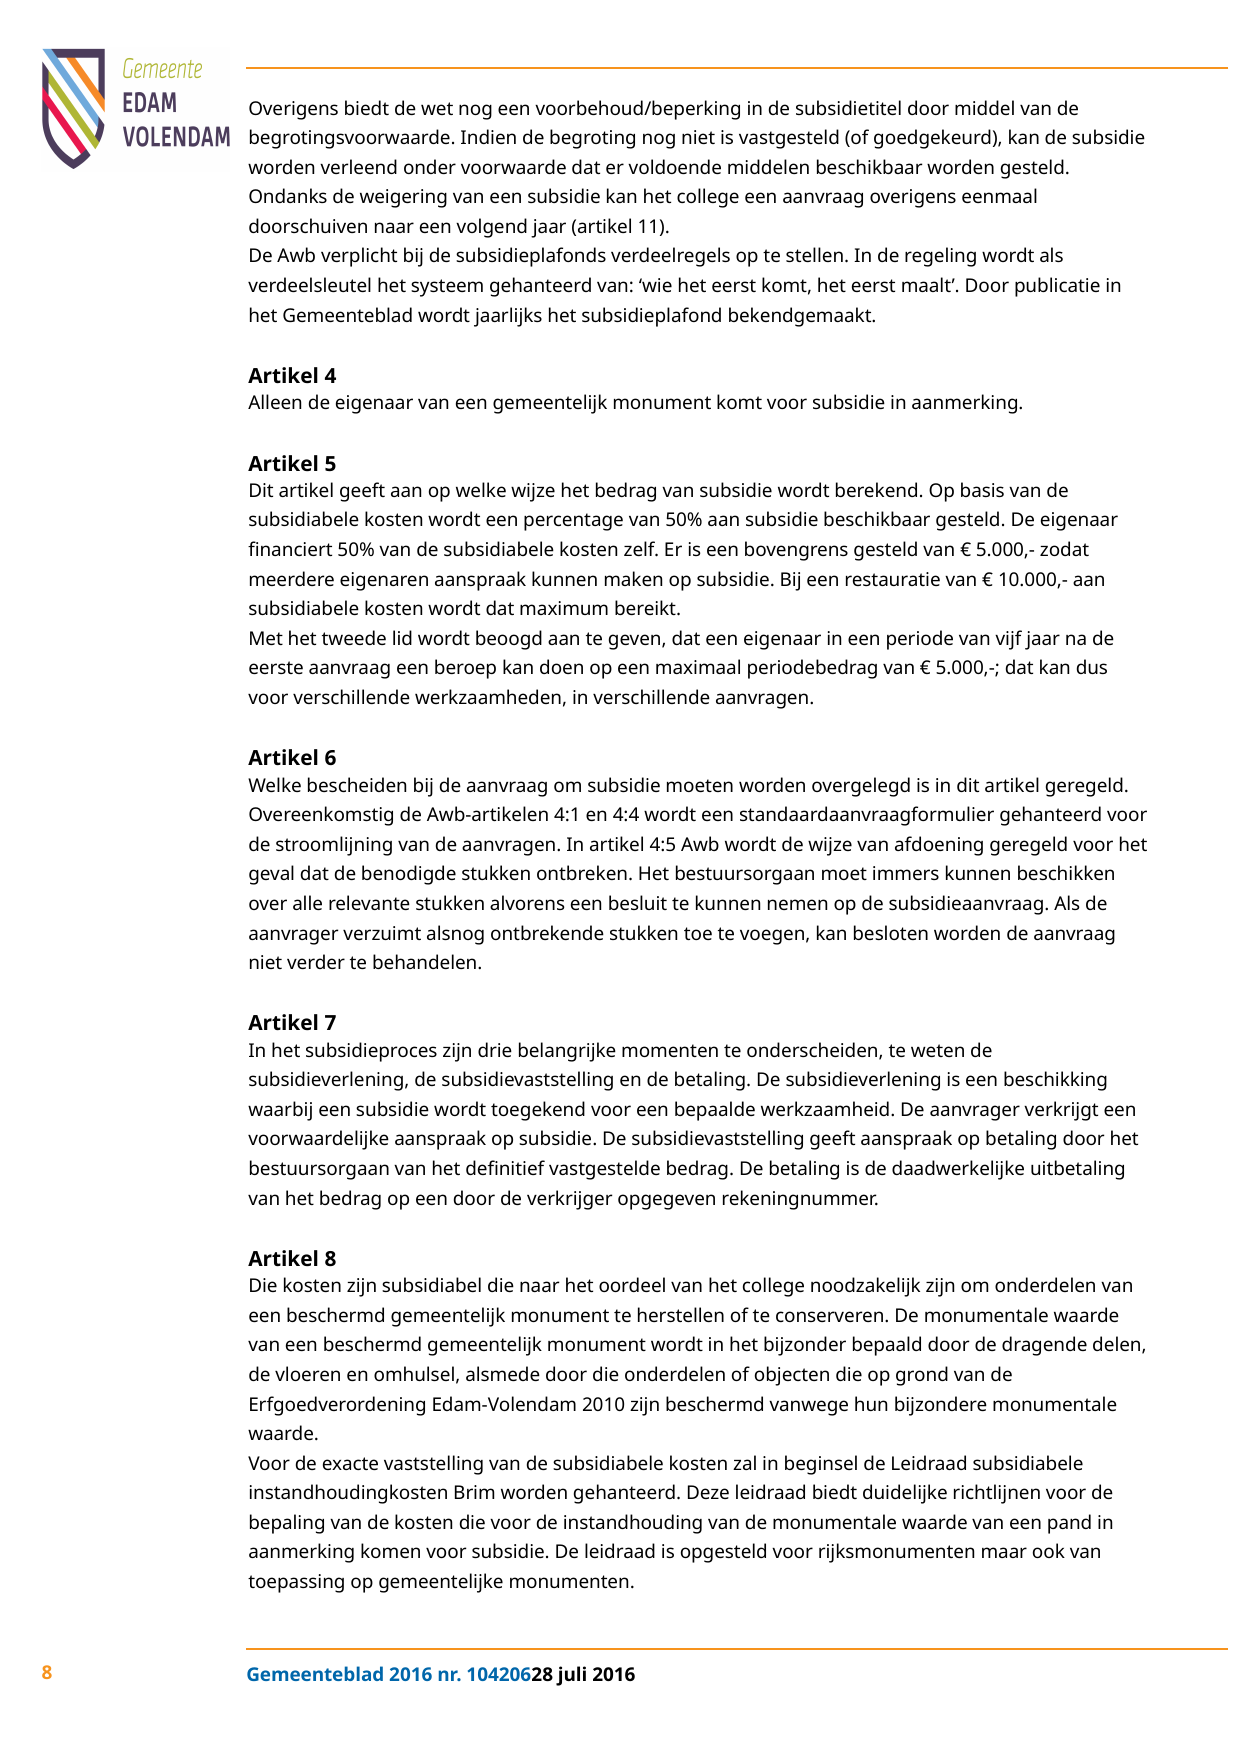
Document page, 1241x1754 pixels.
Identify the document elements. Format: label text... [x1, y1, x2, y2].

picture [41, 47, 231, 172]
text Artikel 6 [248, 743, 1152, 772]
text Dit artikel geeft aan op welke wijze het bedrag van subsidie wordt berekend. Op basis van de subsidiabele kosten wordt een percentage van 50% aan subsidie beschikbaar gesteld. De eigenaar financiert 50% van de subsidiabele kosten zelf. Er is een bovengrens gesteld van € 5.000,- zodat meerdere eigenaren aanspraak kunnen maken op subsidie. Bij een restauratie van € 10.000,- aan subsidiabele kosten wordt dat maximum bereikt. [248, 477, 1152, 621]
text In het subsidieproces zijn drie belangrijke momenten te onderscheiden, te weten de subsidieverlening, de subsidievaststelling en de betaling. De subsidieverlening is een beschikking waarbij een subsidie wordt toegekend voor een bepaalde werkzaamheid. De aanvrager verkrijgt een voorwaardelijke aanspraak op subsidie. De subsidievaststelling geeft aanspraak op betaling door het bestuursorgaan van het definitief vastgestelde bedrag. De betaling is de daadwerkelijke uitbetaling van het bedrag op een door de verkrijger opgegeven rekeningnummer. [248, 1037, 1152, 1211]
text Welke bescheiden bij de aanvraag om subsidie moeten worden overgelegd is in dit artikel geregeld. Overeenkomstig de Awb-artikelen 4:1 en 4:4 wordt een standaardaanvraagformulier gehanteerd voor de stroomlijning van de aanvragen. In artikel 4:5 Awb wordt de wijze van afdoening geregeld voor het geval dat de benodigde stukken ontbreken. Het bestuursorgaan moet immers kunnen beschikken over alle relevante stukken alvorens een besluit te kunnen nemen op de subsidieaanvraag. Als de aanvrager verzuimt alsnog ontbrekende stukken toe te voegen, kan besloten worden de aanvraag niet verder te behandelen. [248, 772, 1152, 975]
text Artikel 5 [248, 449, 1152, 477]
text Artikel 7 [248, 1008, 1152, 1037]
text Met het tweede lid wordt beoogd aan te geven, dat een eigenaar in een periode van vijf jaar na de eerste aanvraag een beroep kan doen op een maximaal periodebedrag van € 5.000,-; dat kan dus voor verschillende werkzaamheden, in verschillende aanvragen. [248, 625, 1152, 710]
text Overigens biedt de wet nog een voorbehoud/beperking in de subsidietitel door middel van de begrotingsvoorwaarde. Indien de begroting nog niet is vastgesteld (of goedgekeurd), kan de subsidie worden verleend onder voorwaarde dat er voldoende middelen beschikbaar worden gesteld. Ondanks de weigering van een subsidie kan het college een aanvraag overigens eenmaal doorschuiven naar een volgend jaar (artikel 11). [248, 95, 1152, 239]
text Alleen de eigenaar van een gemeentelijk monument komt voor subsidie in aanmerking. [248, 389, 1152, 415]
text Artikel 8 [248, 1244, 1152, 1272]
text Die kosten zijn subsidiabel die naar het oordeel van het college noodzakelijk zijn om onderdelen van een beschermd gemeentelijk monument te herstellen of te conserveren. De monumentale waarde van een beschermd gemeentelijk monument wordt in het bijzonder bepaald door de dragende delen, de vloeren en omhulsel, alsmede door die onderdelen of objecten die op grond van de Erfgoedverordening Edam-Volendam 2010 zijn beschermd vanwege hun bijzondere monumentale waarde. [248, 1272, 1152, 1446]
text Voor de exacte vaststelling van de subsidiabele kosten zal in beginsel de Leidraad subsidiabele instandhoudingkosten Brim worden gehanteerd. Deze leidraad biedt duidelijke richtlijnen voor de bepaling van de kosten die voor de instandhouding van de monumentale waarde van een pand in aanmerking komen voor subsidie. De leidraad is opgesteld voor rijksmonumenten maar ook van toepassing op gemeentelijke monumenten. [248, 1450, 1152, 1594]
text De Awb verplicht bij de subsidieplafonds verdeelregels op te stellen. In de regeling wordt als verdeelsleutel het systeem gehanteerd van: ‘wie het eerst komt, het eerst maalt’. Door publicatie in het Gemeenteblad wordt jaarlijks het subsidieplafond bekendgemaakt. [248, 243, 1152, 328]
text Artikel 4 [248, 361, 1152, 389]
